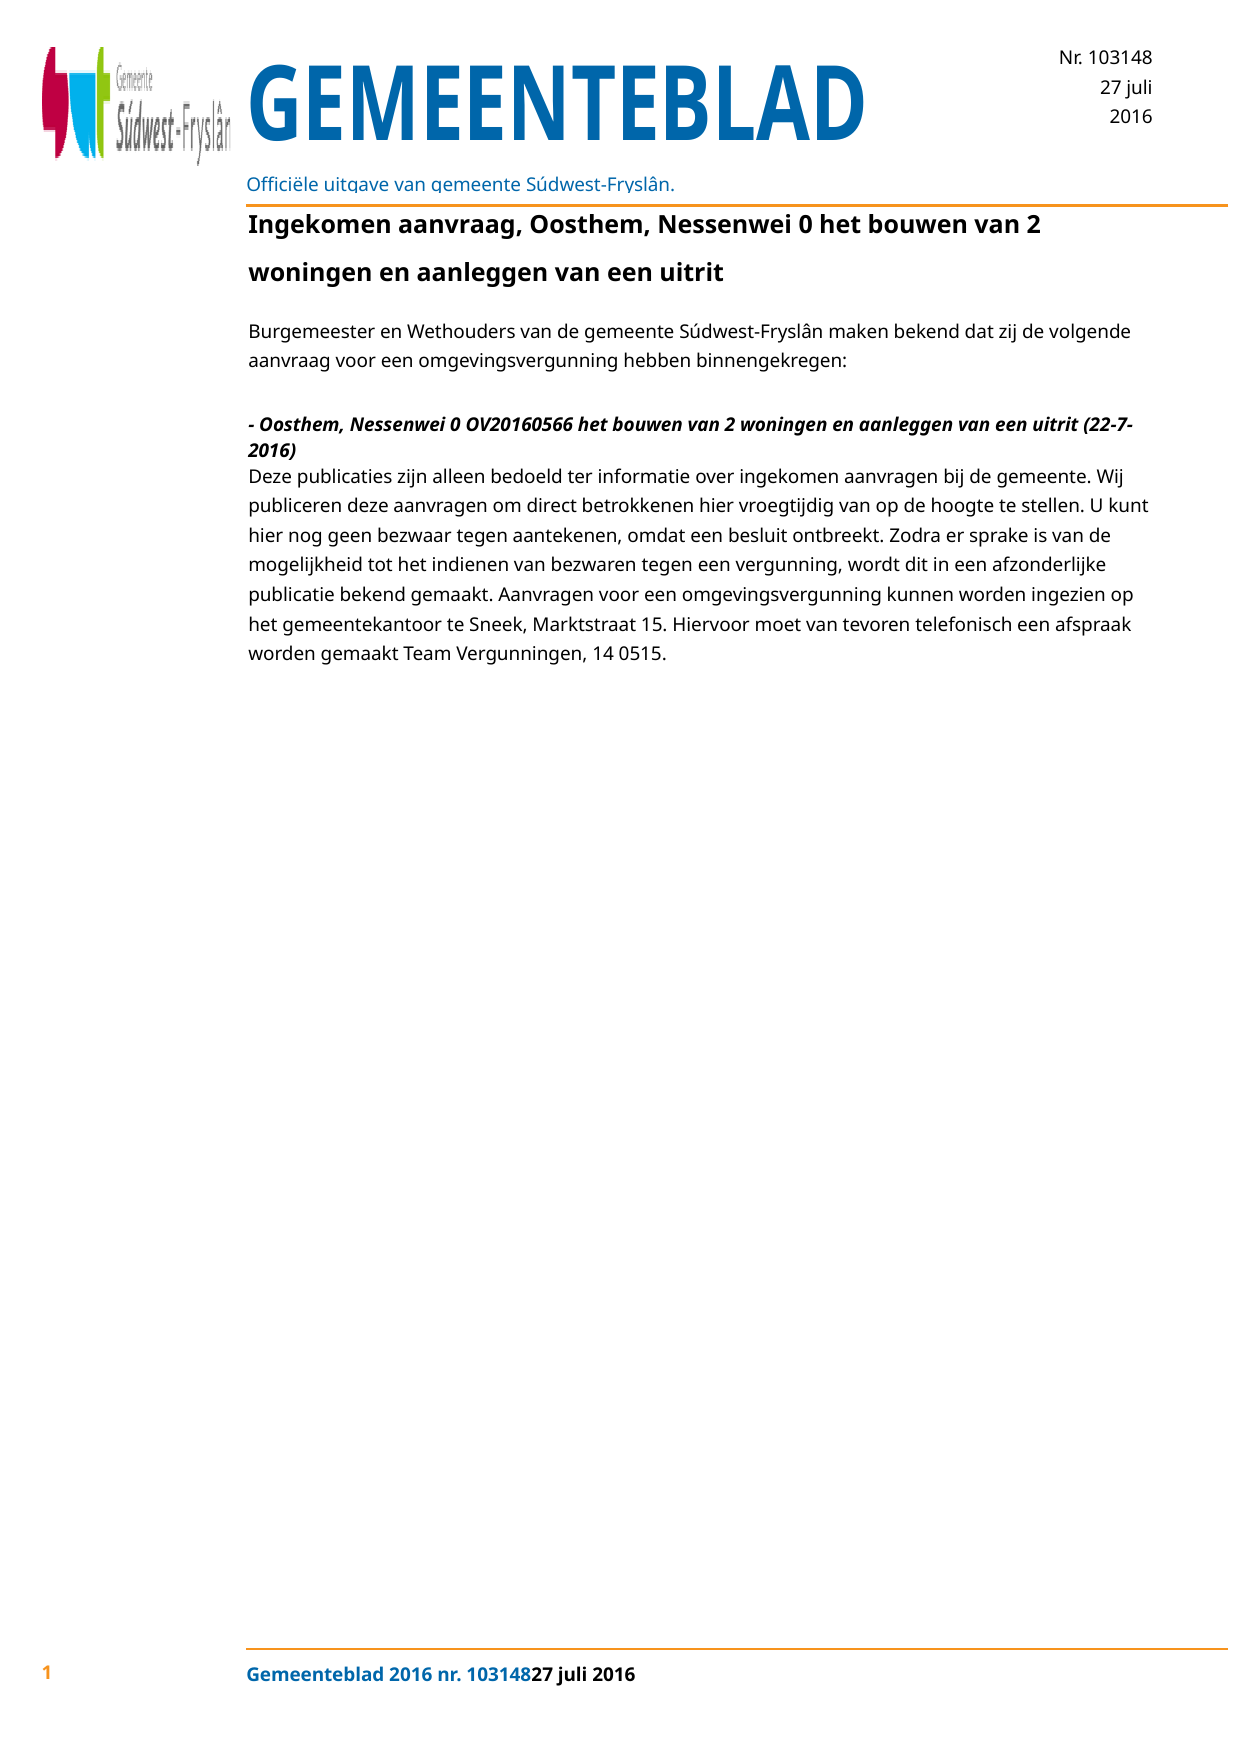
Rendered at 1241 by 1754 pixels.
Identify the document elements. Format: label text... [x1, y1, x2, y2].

text Ingekomen aanvraag, Oosthem, Nessenwei 0 het bouwen van 2 woningen en aanleggen van een uitrit [248, 207, 1152, 288]
text Deze publicaties zijn alleen bedoeld ter informatie over ingekomen aanvragen bij de gemeente. Wij publiceren deze aanvragen om direct betrokkenen hier vroegtijdig van op de hoogte te stellen. U kunt hier nog geen bezwaar tegen aantekenen, omdat een besluit ontbreekt. Zodra er sprake is van de mogelijkheid tot het indienen van bezwaren tegen een vergunning, wordt dit in een afzonderlijke publicatie bekend gemaakt. Aanvragen voor een omgevingsvergunning kunnen worden ingezien op het gemeentekantoor te Sneek, Marktstraat 15. Hiervoor moet van tevoren telefonisch een afspraak worden gemaakt Team Vergunningen, 14 0515. [248, 463, 1152, 666]
text Burgemeester en Wethouders van de gemeente Súdwest-Fryslân maken bekend dat zij de volgende aanvraag voor een omgevingsvergunning hebben binnengekregen: [248, 318, 1152, 373]
text - Oosthem, Nessenwei 0 OV20160566 het bouwen van 2 woningen en aanleggen van een uitrit (22-7-2016) [248, 411, 1152, 463]
picture [41, 47, 231, 172]
